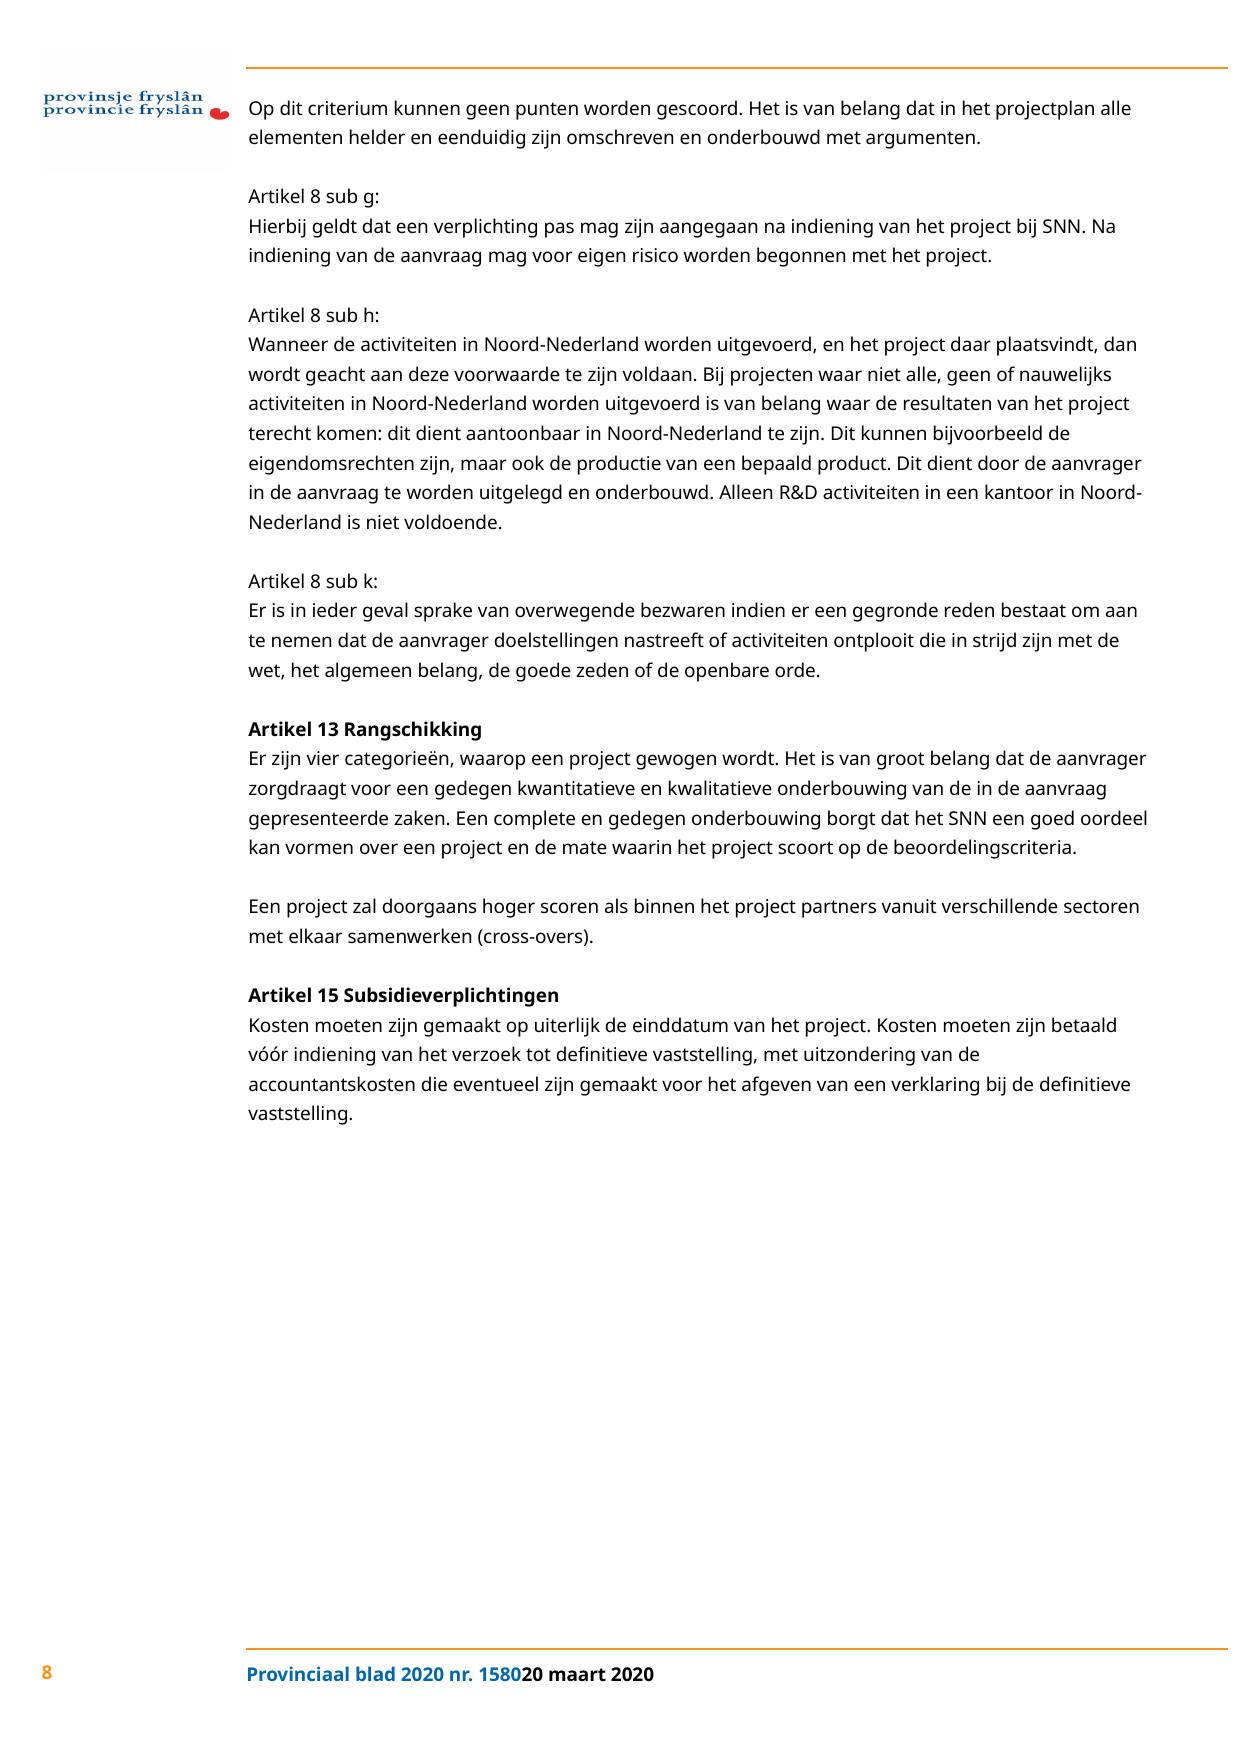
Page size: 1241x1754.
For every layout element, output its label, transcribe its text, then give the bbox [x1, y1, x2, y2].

text Er zijn vier categorieën, waarop een project gewogen wordt. Het is van groot belang dat de aanvrager zorgdraagt voor een gedegen kwantitatieve en kwalitatieve onderbouwing van de in de aanvraag gepresenteerde zaken. Een complete en gedegen onderbouwing borgt dat het SNN een goed oordeel kan vormen over een project en de mate waarin het project scoort op de beoordelingscriteria. [248, 746, 1152, 860]
text Artikel 13 Rangschikking [248, 716, 1152, 742]
text Artikel 8 sub h: [248, 302, 1152, 328]
text Hierbij geldt dat een verplichting pas mag zijn aangegaan na indiening van het project bij SNN. Na indiening van de aanvraag mag voor eigen risico worden begonnen met het project. [248, 213, 1152, 268]
text Artikel 15 Subsidieverplichtingen [248, 982, 1152, 1008]
text Een project zal doorgaans hoger scoren als binnen het project partners vanuit verschillende sectoren met elkaar samenwerken (cross-overs). [248, 893, 1152, 949]
text Er is in ieder geval sprake van overwegende bezwaren indien er een gegronde reden bestaat om aan te nemen dat de aanvrager doelstellingen nastreeft of activiteiten ontplooit die in strijd zijn met de wet, het algemeen belang, de goede zeden of de openbare orde. [248, 598, 1152, 683]
text Op dit criterium kunnen geen punten worden gescoord. Het is van belang dat in het projectplan alle elementen helder en eenduidig zijn omschreven en onderbouwd met argumenten. [248, 95, 1152, 150]
text Artikel 8 sub g: [248, 183, 1152, 209]
picture [41, 47, 231, 172]
text Artikel 8 sub k: [248, 568, 1152, 594]
text Wanneer de activiteiten in Noord-Nederland worden uitgevoerd, en het project daar plaatsvindt, dan wordt geacht aan deze voorwaarde te zijn voldaan. Bij projecten waar niet alle, geen of nauwelijks activiteiten in Noord-Nederland worden uitgevoerd is van belang waar de resultaten van het project terecht komen: dit dient aantoonbaar in Noord-Nederland te zijn. Dit kunnen bijvoorbeeld de eigendomsrechten zijn, maar ook de productie van een bepaald product. Dit dient door de aanvrager in de aanvraag te worden uitgelegd en onderbouwd. Alleen R&D activiteiten in een kantoor in Noord-Nederland is niet voldoende. [248, 331, 1152, 535]
text Kosten moeten zijn gemaakt op uiterlijk de einddatum van het project. Kosten moeten zijn betaald vóór indiening van het verzoek tot definitieve vaststelling, met uitzondering van de accountantskosten die eventueel zijn gemaakt voor het afgeven van een verklaring bij de definitieve vaststelling. [248, 1012, 1152, 1126]
